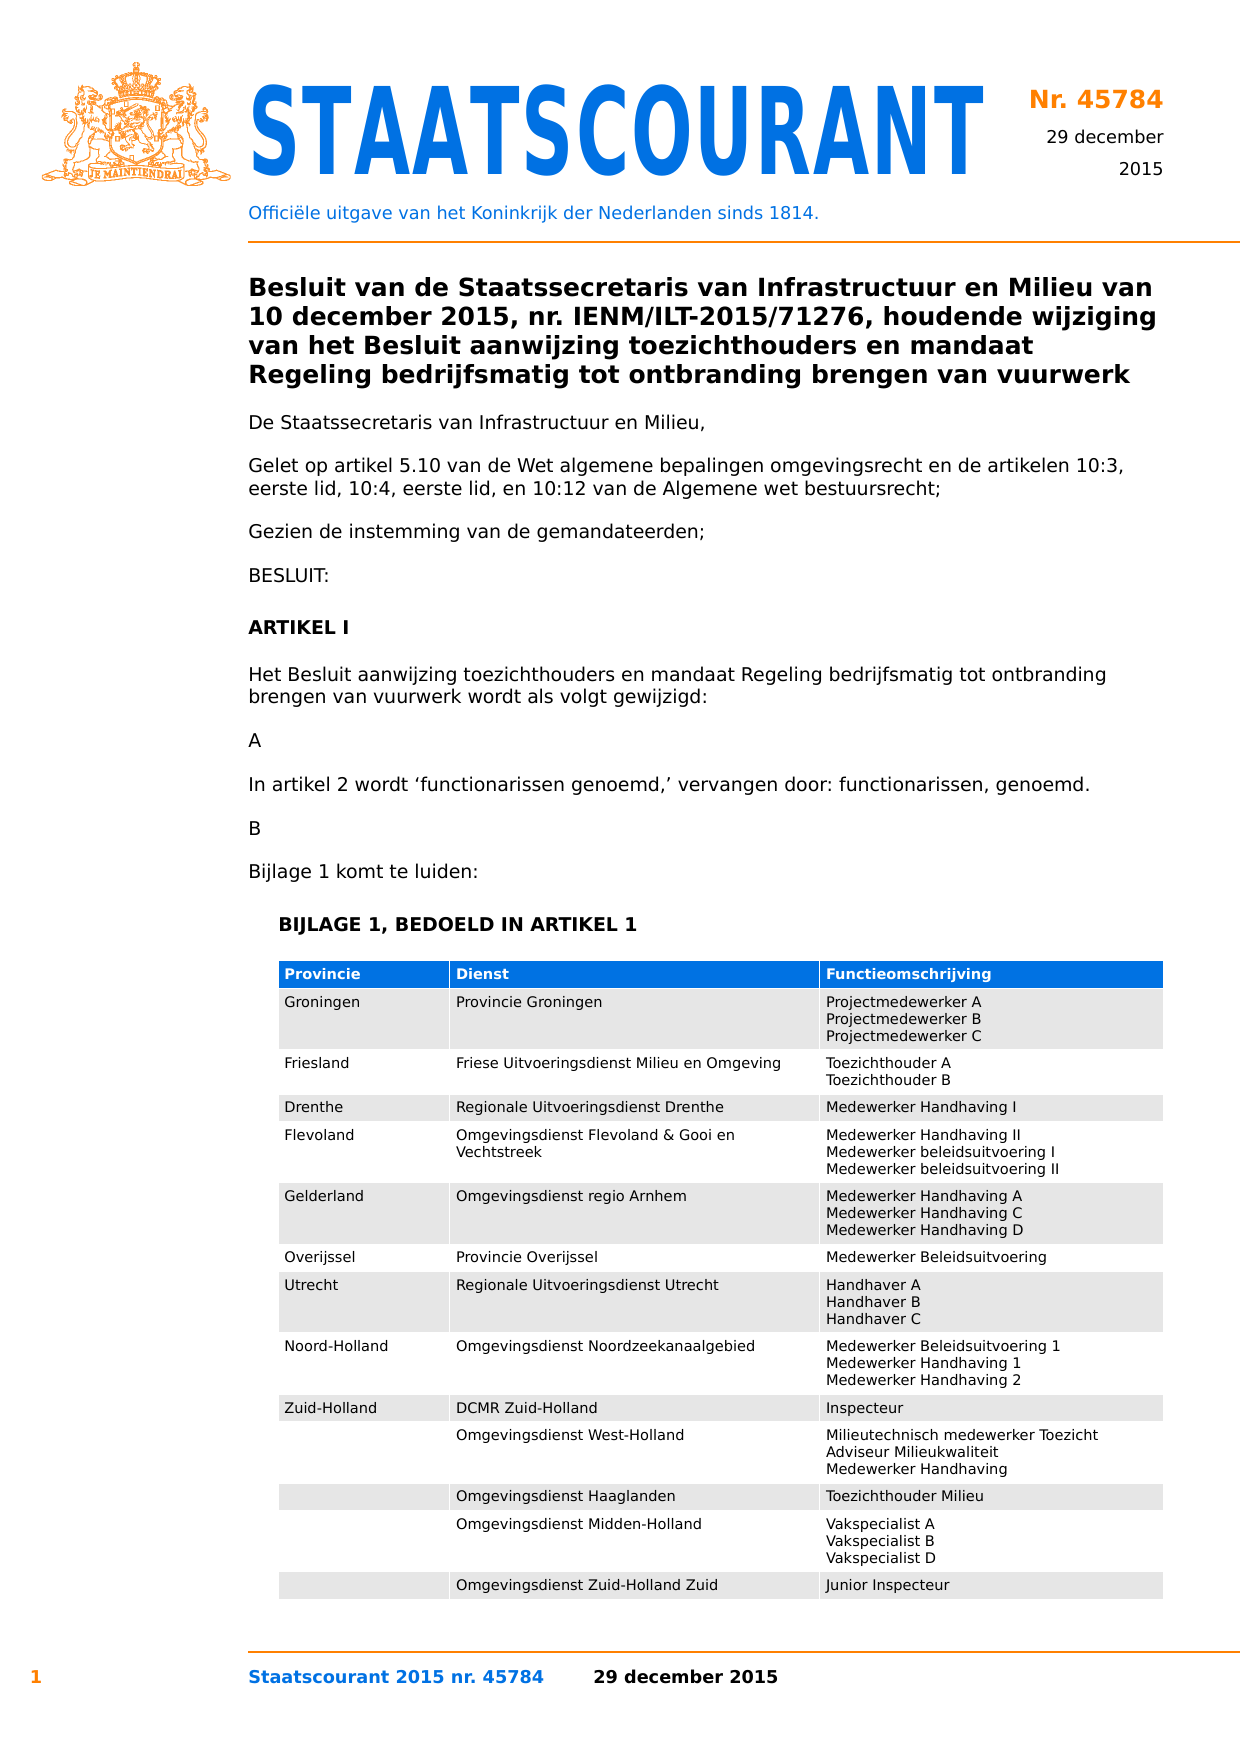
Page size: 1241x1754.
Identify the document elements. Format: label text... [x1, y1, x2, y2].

table_cell Noord-Holland [279, 1334, 449, 1394]
text Gelet op artikel 5.10 van de Wet algemene bepalingen omgevingsrecht en de artikelen 10:3, eerste lid, 10:4, eerste lid, en 10:12 van de Algemene wet bestuursrecht; [248, 455, 1163, 499]
table_cell Provincie Groningen [450, 989, 819, 1049]
table_cell Omgevingsdienst Flevoland & Gooi en Vechtstreek [450, 1122, 819, 1182]
table_cell Friese Uitvoeringsdienst Milieu en Omgeving [450, 1050, 819, 1093]
table_cell 2015 [998, 153, 1240, 203]
table_cell Omgevingsdienst Zuid-Holland Zuid [450, 1572, 819, 1599]
text Bijlage 1 komt te luiden: [248, 861, 1163, 883]
text A [248, 730, 1163, 752]
table_cell Regionale Uitvoeringsdienst Utrecht [450, 1272, 819, 1332]
table_cell [279, 1422, 449, 1482]
table_cell Medewerker Beleidsuitvoering 1 Medewerker Handhaving 1 Medewerker Handhaving 2 [820, 1334, 1163, 1394]
text De Staatssecretaris van Infrastructuur en Milieu, [248, 412, 1163, 433]
table_cell Handhaver A Handhaver B Handhaver C [820, 1272, 1163, 1332]
table_cell [279, 1572, 449, 1599]
table_cell Gelderland [279, 1183, 449, 1244]
table_cell Omgevingsdienst West-Holland [450, 1422, 819, 1482]
table_cell Utrecht [279, 1272, 449, 1332]
table_header Dienst [450, 961, 819, 988]
table_header [25, 62, 248, 241]
table_cell Overijssel [279, 1245, 449, 1271]
text In artikel 2 wordt ‘functionarissen genoemd,’ vervangen door: functionarissen, genoemd. [248, 774, 1163, 796]
text B [248, 818, 1163, 839]
text Gezien de instemming van de gemandateerden; [248, 521, 1163, 543]
table_cell Omgevingsdienst Noordzeekanaalgebied [450, 1334, 819, 1394]
table_cell Drenthe [279, 1095, 449, 1121]
table_cell [279, 1511, 449, 1571]
table_header Functieomschrijving [820, 961, 1163, 988]
table_cell Regionale Uitvoeringsdienst Drenthe [450, 1095, 819, 1121]
table_cell DCMR Zuid-Holland [450, 1395, 819, 1421]
table_cell Junior Inspecteur [820, 1572, 1163, 1599]
table_cell Omgevingsdienst regio Arnhem [450, 1183, 819, 1244]
table_cell Omgevingsdienst Haaglanden [450, 1484, 819, 1510]
table_cell Zuid-Holland [279, 1395, 449, 1421]
table_cell Medewerker Handhaving A Medewerker Handhaving C Medewerker Handhaving D [820, 1183, 1163, 1244]
table_cell Medewerker Handhaving I [820, 1095, 1163, 1121]
subtitle ARTIKEL I [248, 617, 1163, 639]
table_cell Toezichthouder A Toezichthouder B [820, 1050, 1163, 1093]
table_cell Groningen [279, 989, 449, 1049]
table_header Nr. 45784 [998, 62, 1240, 121]
subtitle Besluit van de Staatssecretaris van Infrastructuur en Milieu van 10 december 2015, nr. IENM/ILT-2015/71276, houdende wijziging van het Besluit aanwijzing toezichthouders en mandaat Regeling bedrijfsmatig tot ontbranding brengen van vuurwerk [248, 273, 1163, 390]
table_cell Officiële uitgave van het Koninkrijk der Nederlanden sinds 1814. [248, 203, 1240, 241]
table_cell Vakspecialist A Vakspecialist B Vakspecialist D [820, 1511, 1163, 1571]
table_cell Omgevingsdienst Midden-Holland [450, 1511, 819, 1571]
table_cell Inspecteur [820, 1395, 1163, 1421]
table_cell [279, 1484, 449, 1510]
text Het Besluit aanwijzing toezichthouders en mandaat Regeling bedrijfsmatig tot ontbranding brengen van vuurwerk wordt als volgt gewijzigd: [248, 664, 1163, 708]
table_cell Toezichthouder Milieu [820, 1484, 1163, 1510]
table_header Provincie [279, 961, 449, 988]
table_cell 29 december [998, 121, 1240, 153]
table_cell Medewerker Handhaving II Medewerker beleidsuitvoering I Medewerker beleidsuitvoering II [820, 1122, 1163, 1182]
picture [41, 62, 231, 186]
table_cell Flevoland [279, 1122, 449, 1182]
table_cell Provincie Overijssel [450, 1245, 819, 1271]
table_cell Medewerker Beleidsuitvoering [820, 1245, 1163, 1271]
table_cell Milieutechnisch medewerker Toezicht Adviseur Milieukwaliteit Medewerker Handhaving [820, 1422, 1163, 1482]
table_header STAATSCOURANT [248, 62, 998, 203]
text BESLUIT: [248, 565, 1163, 587]
subtitle BIJLAGE 1, BEDOELD IN ARTIKEL 1 [278, 913, 1163, 935]
table_cell Projectmedewerker A Projectmedewerker B Projectmedewerker C [820, 989, 1163, 1049]
table_cell Friesland [279, 1050, 449, 1093]
